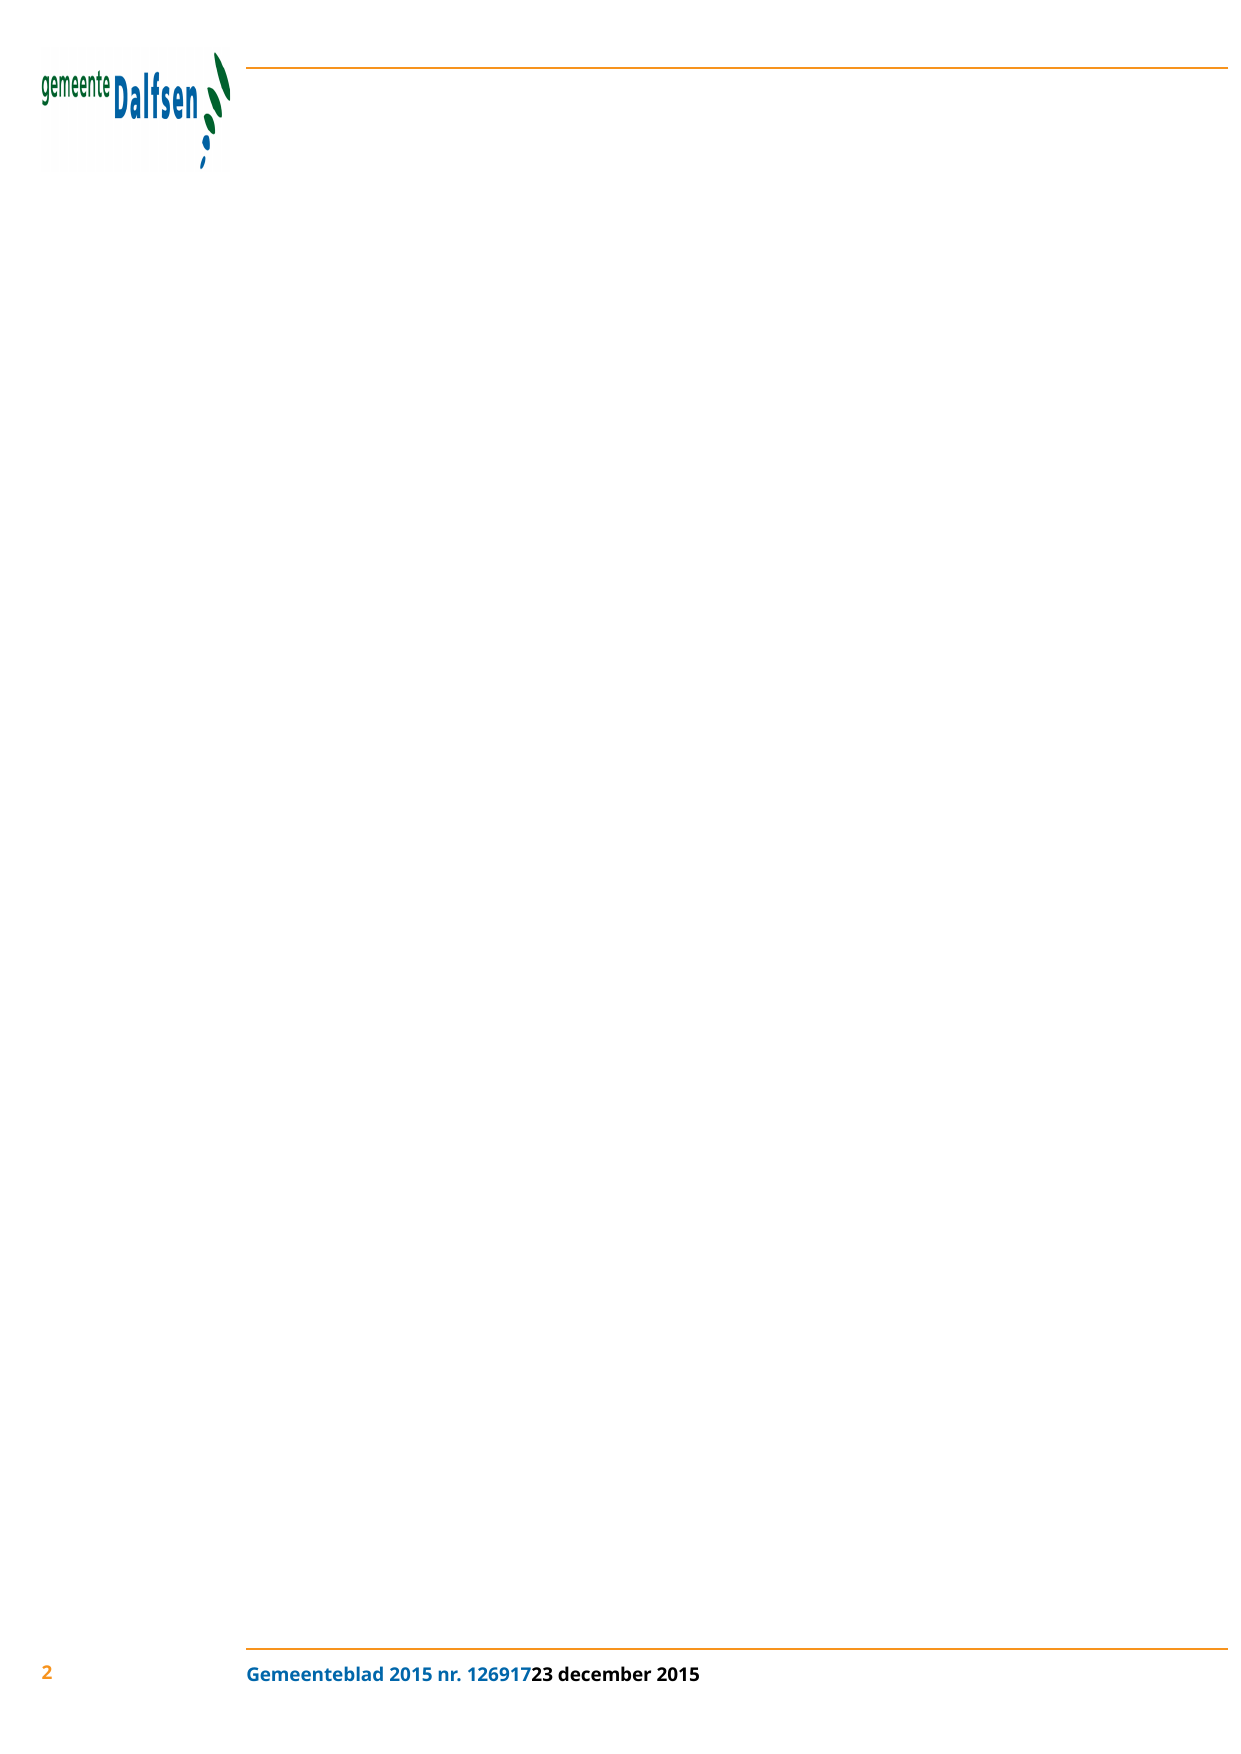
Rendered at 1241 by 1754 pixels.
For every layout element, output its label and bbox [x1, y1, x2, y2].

picture [41, 47, 231, 172]
